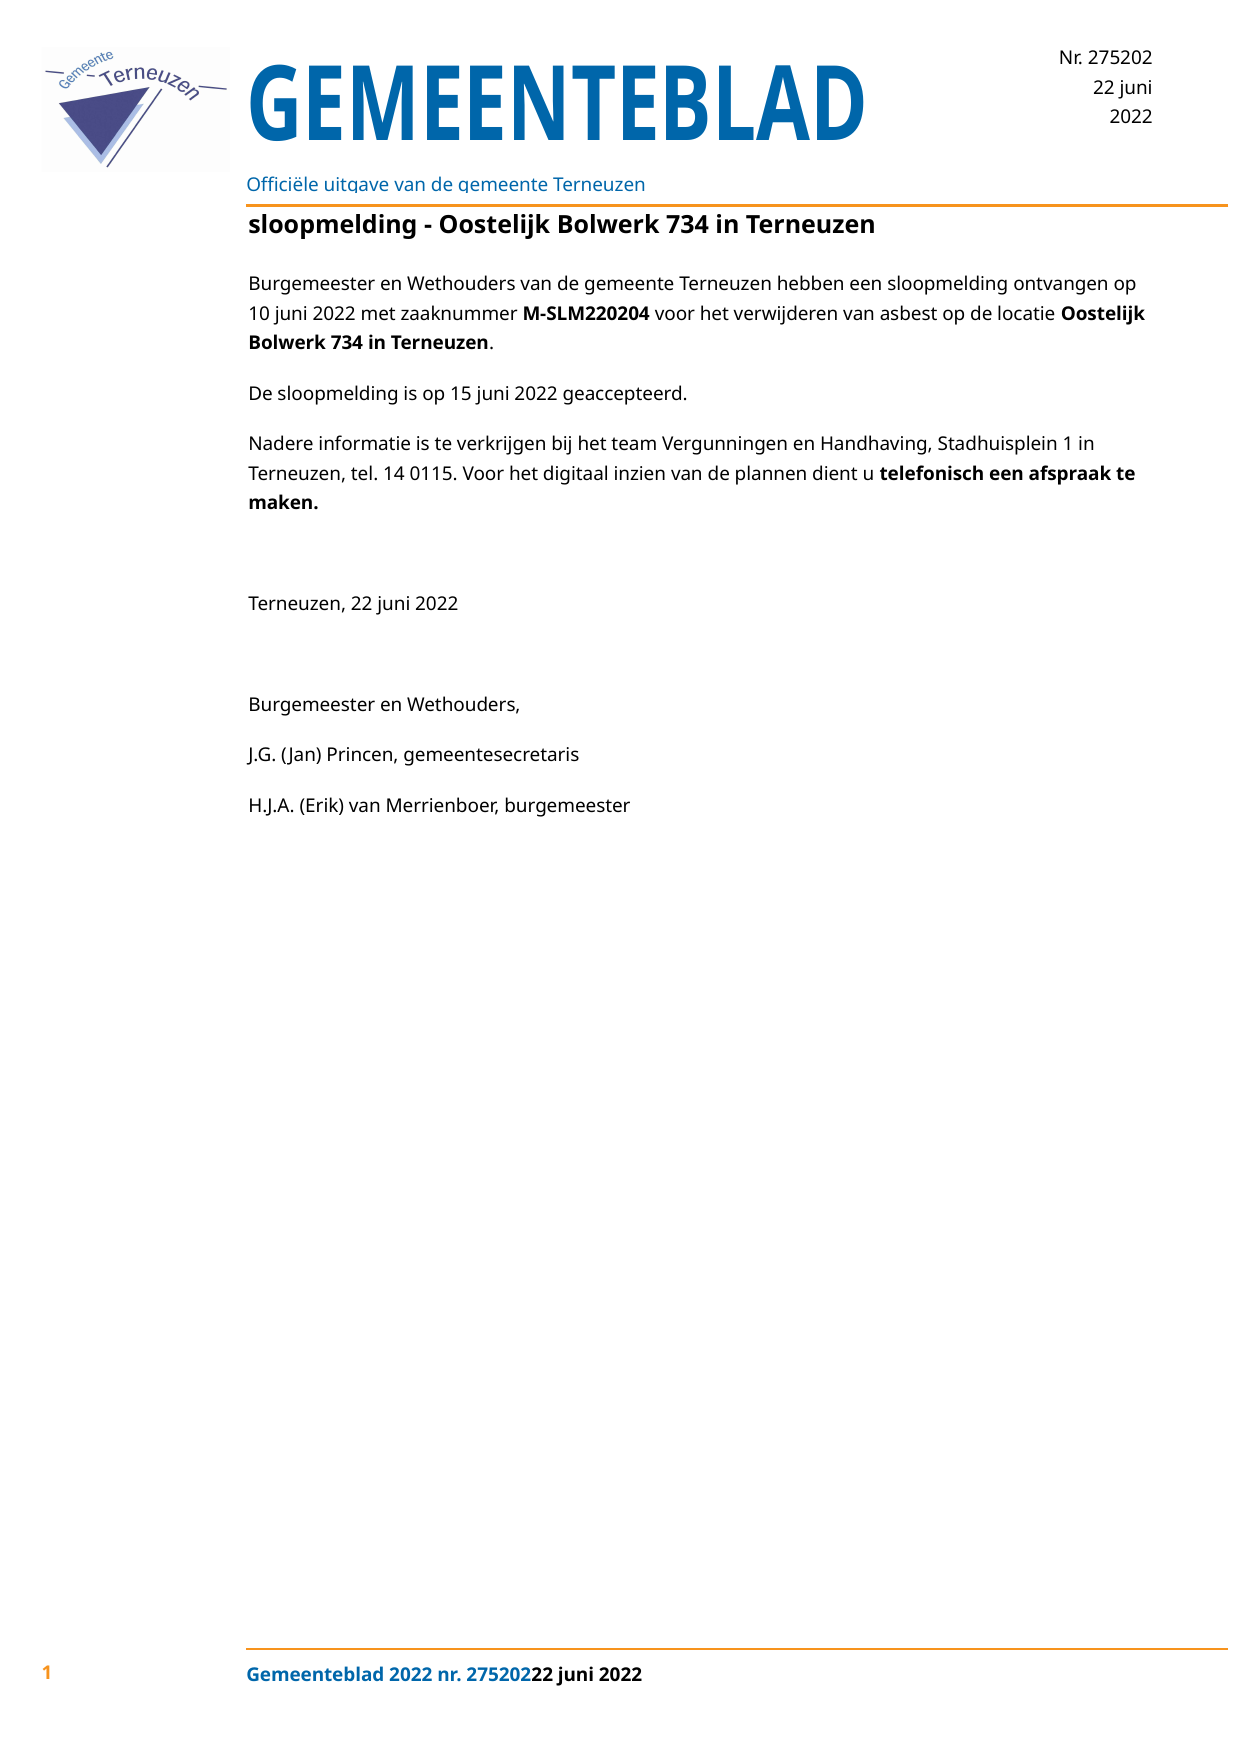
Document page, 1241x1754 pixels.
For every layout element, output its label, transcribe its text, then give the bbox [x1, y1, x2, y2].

text De sloopmelding is op 15 juni 2022 geaccepteerd. [248, 380, 1152, 406]
text J.G. (Jan) Princen, gemeentesecretaris [248, 742, 1152, 767]
text Terneuzen, 22 juni 2022 [248, 590, 1152, 616]
text sloopmelding - Oostelijk Bolwerk 734 in Terneuzen [248, 207, 1152, 241]
text H.J.A. (Erik) van Merrienboer, burgemeester [248, 792, 1152, 818]
text Nadere informatie is te verkrijgen bij het team Vergunningen en Handhaving, Stadhuisplein 1 in Terneuzen, tel. 14 0115. Voor het digitaal inzien van de plannen dient u telefonisch een afspraak te maken. [248, 430, 1152, 515]
picture [41, 47, 231, 172]
text Burgemeester en Wethouders, [248, 691, 1152, 717]
text Burgemeester en Wethouders van de gemeente Terneuzen hebben een sloopmelding ontvangen op 10 juni 2022 met zaaknummer M-SLM220204 voor het verwijderen van asbest op de locatie Oostelijk Bolwerk 734 in Terneuzen. [248, 270, 1152, 355]
